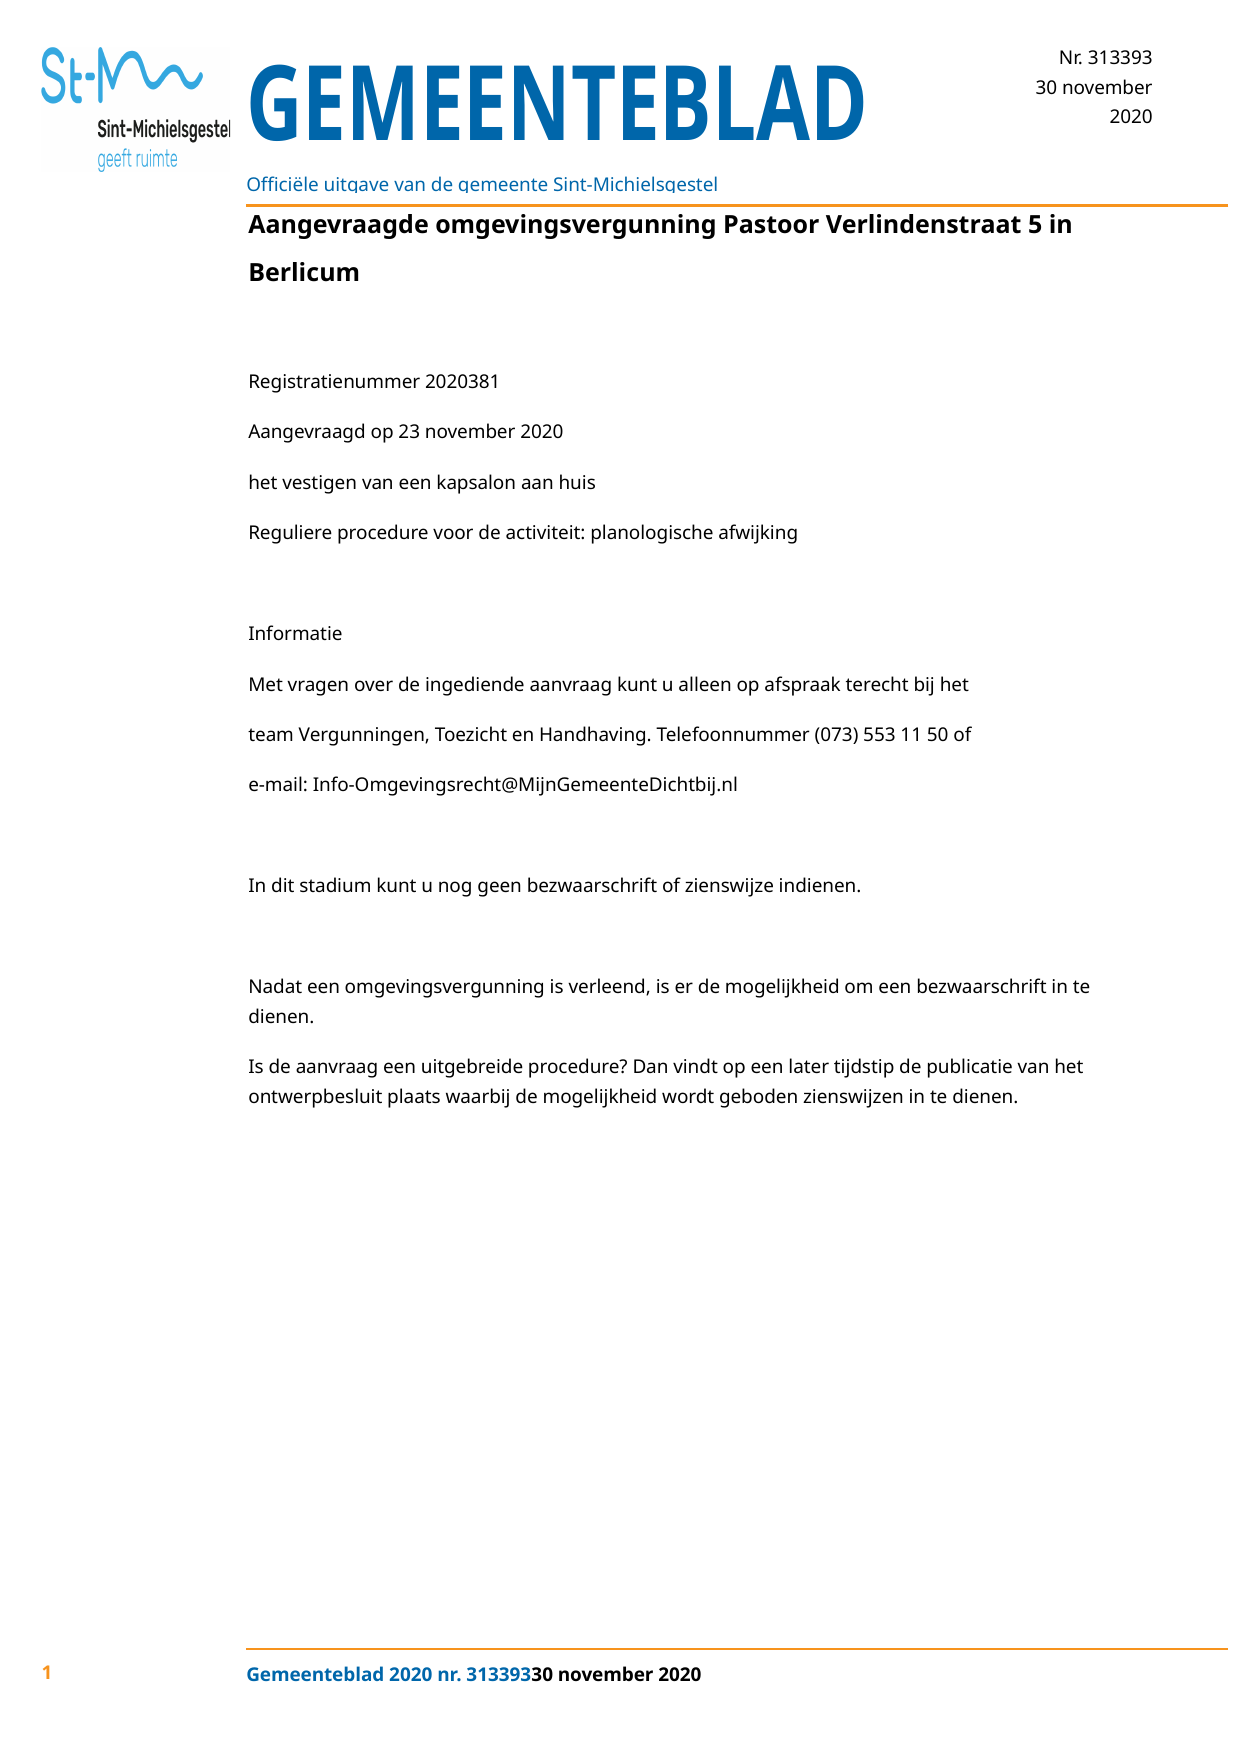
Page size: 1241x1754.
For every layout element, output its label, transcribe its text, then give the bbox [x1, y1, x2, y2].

text Met vragen over de ingediende aanvraag kunt u alleen op afspraak terecht bij het [248, 671, 1152, 697]
text Registratienummer 2020381 [248, 368, 1152, 394]
text Is de aanvraag een uitgebreide procedure? Dan vindt op een later tijdstip de publicatie van het ontwerpbesluit plaats waarbij de mogelijkheid wordt geboden zienswijzen in te dienen. [248, 1053, 1152, 1109]
text Aangevraagde omgevingsvergunning Pastoor Verlindenstraat 5 in Berlicum [248, 207, 1152, 288]
text team Vergunningen, Toezicht en Handhaving. Telefoonnummer (073) 553 11 50 of [248, 721, 1152, 747]
text Nadat een omgevingsvergunning is verleend, is er de mogelijkheid om een bezwaarschrift in te dienen. [248, 973, 1152, 1029]
text Informatie [248, 620, 1152, 646]
text het vestigen van een kapsalon aan huis [248, 469, 1152, 495]
text Reguliere procedure voor de activiteit: planologische afwijking [248, 519, 1152, 545]
text Aangevraagd op 23 november 2020 [248, 419, 1152, 444]
text e-mail: Info-Omgevingsrecht@MijnGemeenteDichtbij.nl [248, 772, 1152, 797]
text In dit stadium kunt u nog geen bezwaarschrift of zienswijze indienen. [248, 872, 1152, 898]
picture [41, 47, 231, 172]
